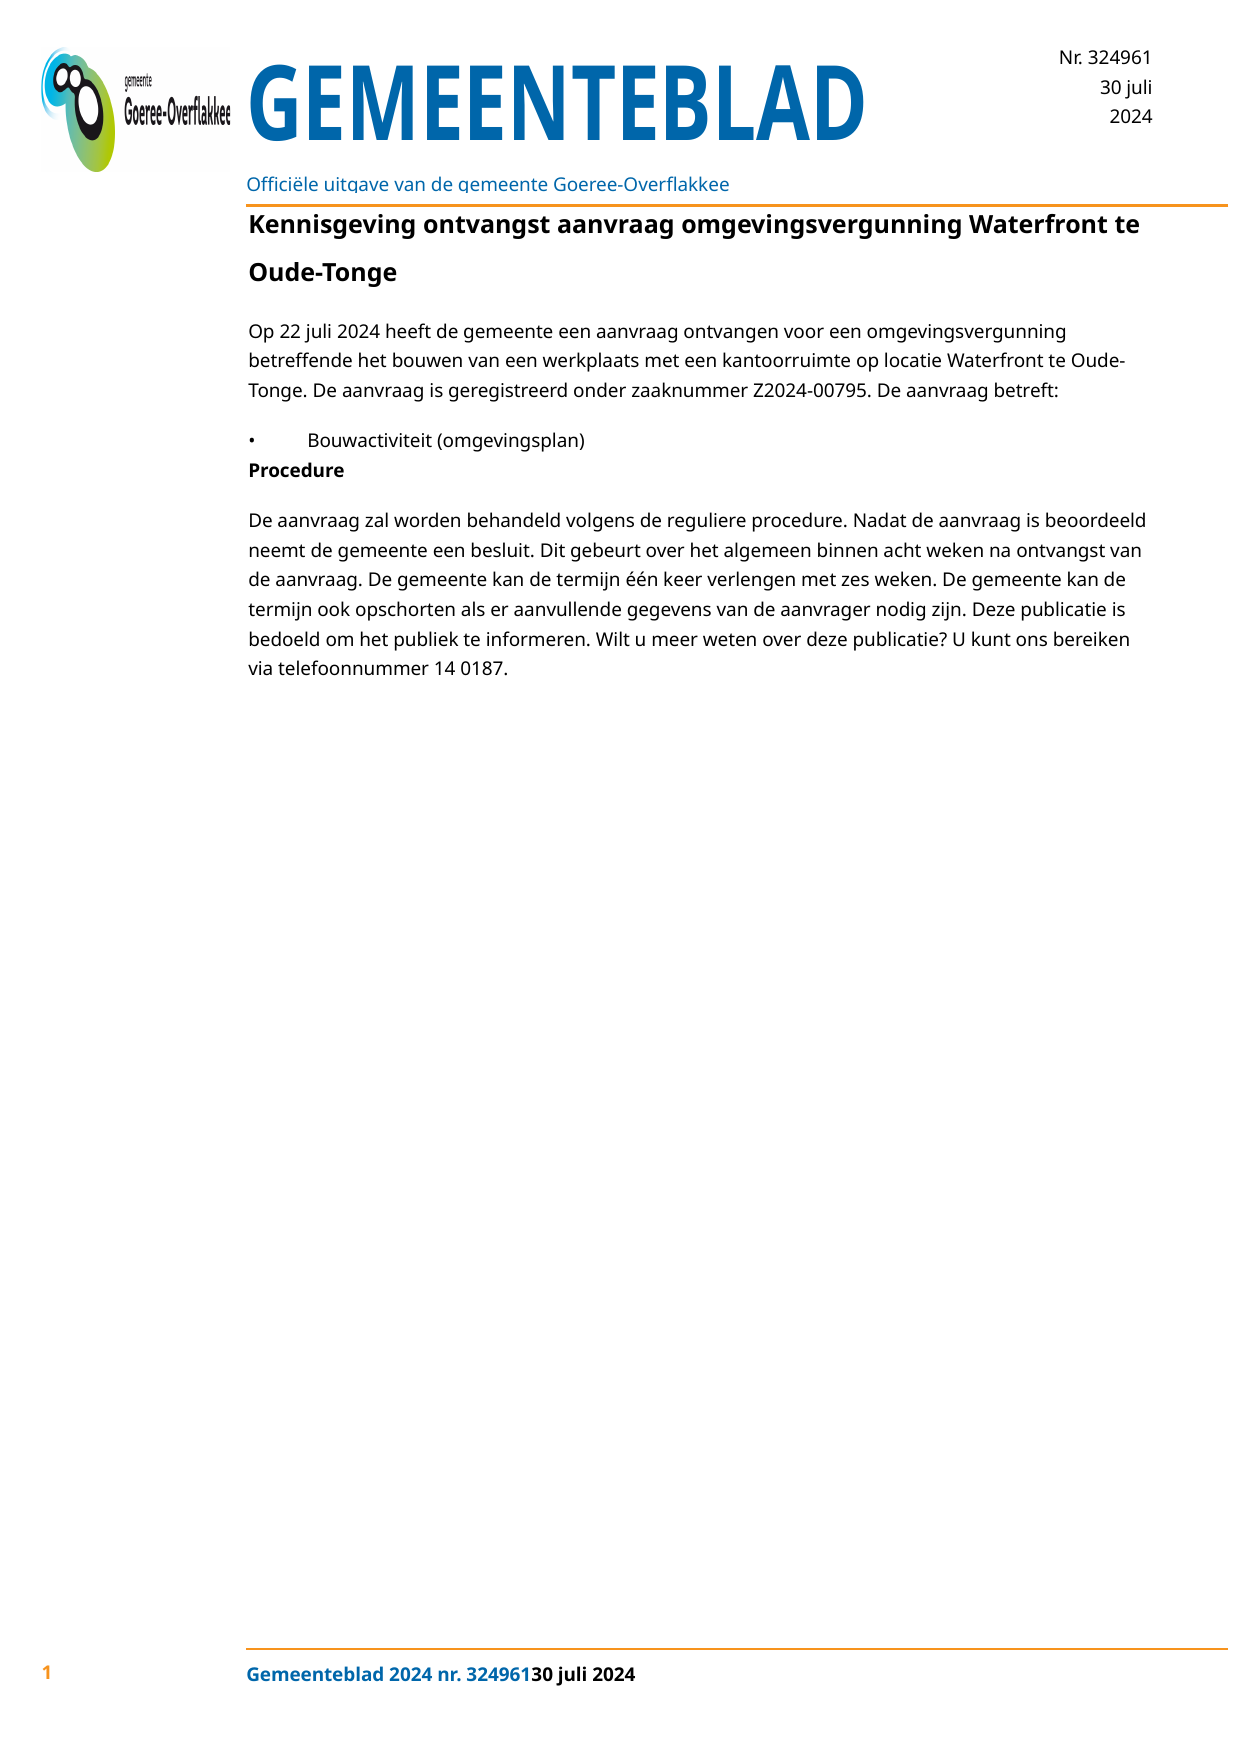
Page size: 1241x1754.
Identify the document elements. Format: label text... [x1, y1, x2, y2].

list Bouwactiviteit (omgevingsplan) [248, 427, 1152, 453]
text De aanvraag zal worden behandeld volgens de reguliere procedure. Nadat de aanvraag is beoordeeld neemt de gemeente een besluit. Dit gebeurt over het algemeen binnen acht weken na ontvangst van de aanvraag. De gemeente kan de termijn één keer verlengen met zes weken. De gemeente kan de termijn ook opschorten als er aanvullende gegevens van de aanvrager nodig zijn. Deze publicatie is bedoeld om het publiek te informeren. Wilt u meer weten over deze publicatie? U kunt ons bereiken via telefoonnummer 14 0187. [248, 507, 1152, 681]
text Kennisgeving ontvangst aanvraag omgevingsvergunning Waterfront te Oude-Tonge [248, 207, 1152, 288]
picture [41, 47, 231, 172]
text Procedure [248, 457, 1152, 483]
text Op 22 juli 2024 heeft de gemeente een aanvraag ontvangen voor een omgevingsvergunning betreffende het bouwen van een werkplaats met een kantoorruimte op locatie Waterfront te Oude-Tonge. De aanvraag is geregistreerd onder zaaknummer Z2024-00795. De aanvraag betreft: [248, 318, 1152, 403]
